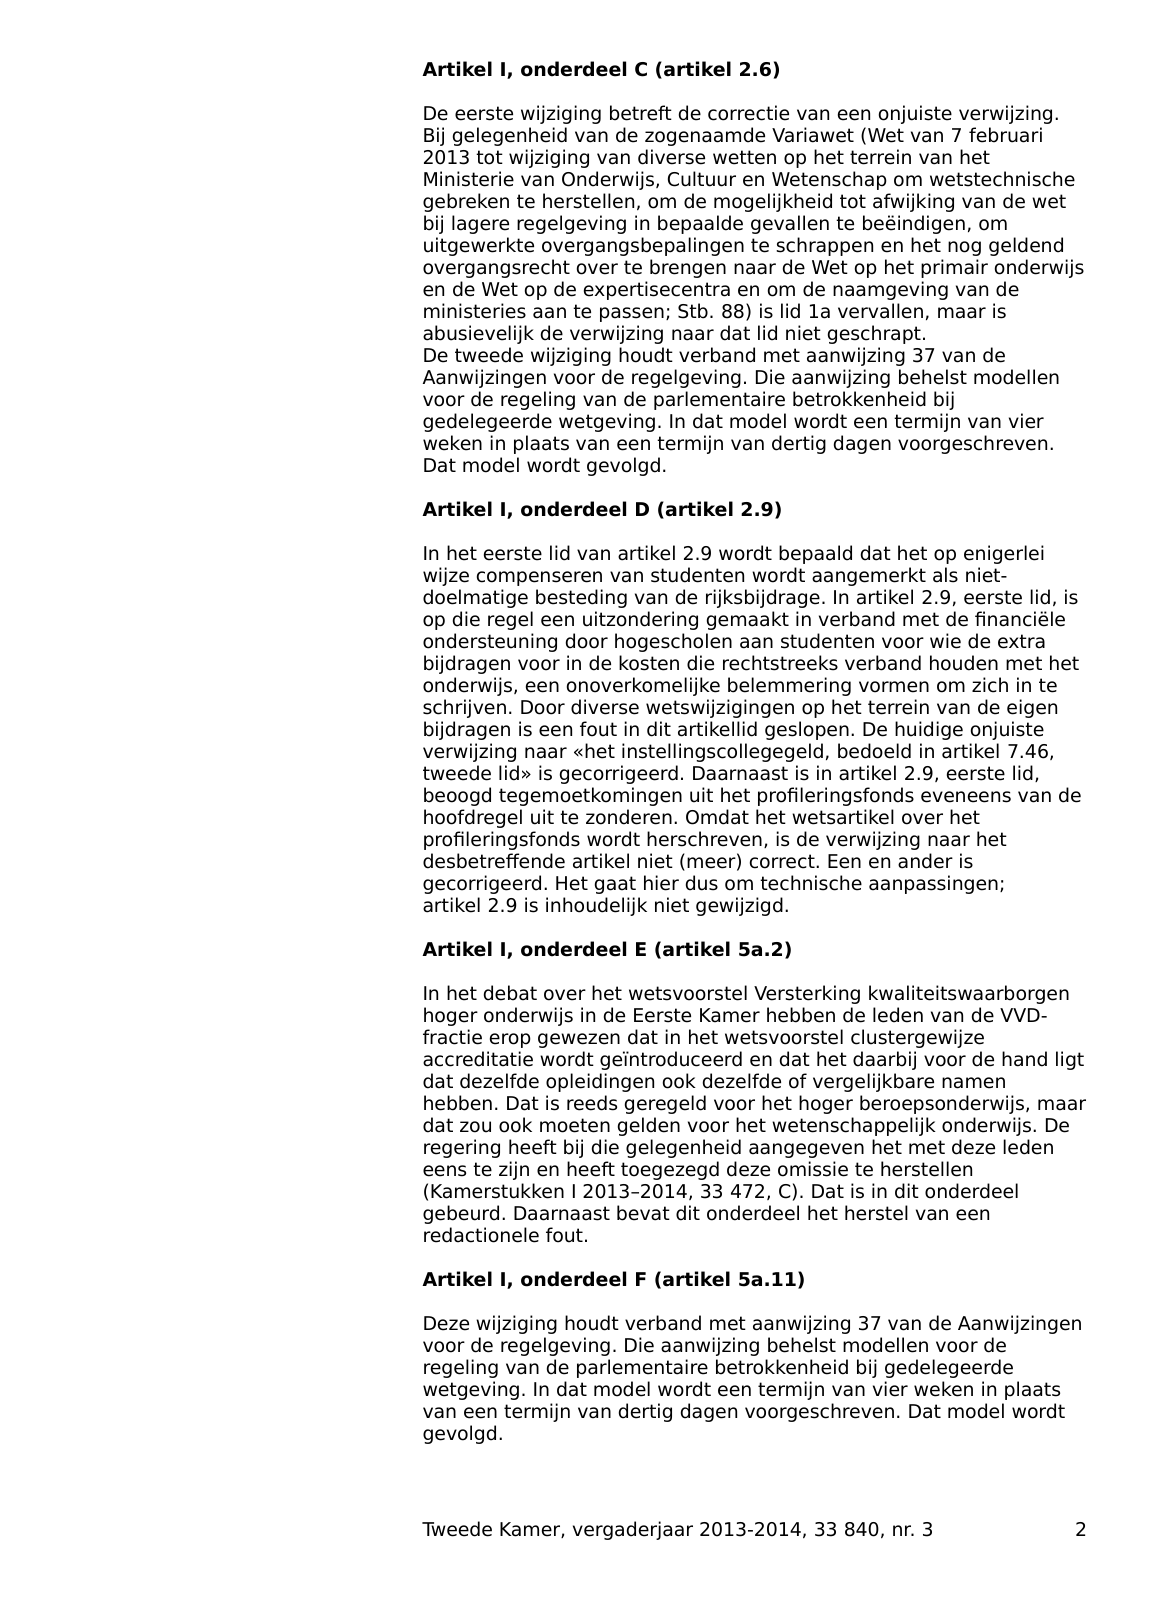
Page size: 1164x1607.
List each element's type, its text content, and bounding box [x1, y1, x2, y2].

text In het debat over het wetsvoorstel Versterking kwaliteitswaarborgen hoger onderwijs in de Eerste Kamer hebben de leden van de VVD-fractie erop gewezen dat in het wetsvoorstel clustergewijze accreditatie wordt geïntroduceerd en dat het daarbij voor de hand ligt dat dezelfde opleidingen ook dezelfde of vergelijkbare namen hebben. Dat is reeds geregeld voor het hoger beroepsonderwijs, maar dat zou ook moeten gelden voor het wetenschappelijk onderwijs. De regering heeft bij die gelegenheid aangegeven het met deze leden eens te zijn en heeft toegezegd deze omissie te herstellen (Kamerstukken I 2013–2014, 33 472, C). Dat is in dit onderdeel gebeurd. Daarnaast bevat dit onderdeel het herstel van een redactionele fout. [422, 983, 1087, 1247]
subtitle Artikel I, onderdeel C (artikel 2.6) [422, 59, 1087, 81]
subtitle Artikel I, onderdeel E (artikel 5a.2) [422, 939, 1087, 961]
text De eerste wijziging betreft de correctie van een onjuiste verwijzing. Bij gelegenheid van de zogenaamde Variawet (Wet van 7 februari 2013 tot wijziging van diverse wetten op het terrein van het Ministerie van Onderwijs, Cultuur en Wetenschap om wetstechnische gebreken te herstellen, om de mogelijkheid tot afwijking van de wet bij lagere regelgeving in bepaalde gevallen te beëindigen, om uitgewerkte overgangsbepalingen te schrappen en het nog geldend overgangsrecht over te brengen naar de Wet op het primair onderwijs en de Wet op de expertisecentra en om de naamgeving van de ministeries aan te passen; Stb. 88) is lid 1a vervallen, maar is abusievelijk de verwijzing naar dat lid niet geschrapt. [422, 103, 1087, 345]
text De tweede wijziging houdt verband met aanwijzing 37 van de Aanwijzingen voor de regelgeving. Die aanwijzing behelst modellen voor de regeling van de parlementaire betrokkenheid bij gedelegeerde wetgeving. In dat model wordt een termijn van vier weken in plaats van een termijn van dertig dagen voorgeschreven. Dat model wordt gevolgd. [422, 345, 1087, 477]
subtitle Artikel I, onderdeel F (artikel 5a.11) [422, 1269, 1087, 1291]
text In het eerste lid van artikel 2.9 wordt bepaald dat het op enigerlei wijze compenseren van studenten wordt aangemerkt als niet-doelmatige besteding van de rijksbijdrage. In artikel 2.9, eerste lid, is op die regel een uitzondering gemaakt in verband met de financiële ondersteuning door hogescholen aan studenten voor wie de extra bijdragen voor in de kosten die rechtstreeks verband houden met het onderwijs, een onoverkomelijke belemmering vormen om zich in te schrijven. Door diverse wetswijzigingen op het terrein van de eigen bijdragen is een fout in dit artikellid geslopen. De huidige onjuiste verwijzing naar «het instellingscollegegeld, bedoeld in artikel 7.46, tweede lid» is gecorrigeerd. Daarnaast is in artikel 2.9, eerste lid, beoogd tegemoetkomingen uit het profileringsfonds eveneens van de hoofdregel uit te zonderen. Omdat het wetsartikel over het profileringsfonds wordt herschreven, is de verwijzing naar het desbetreffende artikel niet (meer) correct. Een en ander is gecorrigeerd. Het gaat hier dus om technische aanpassingen; artikel 2.9 is inhoudelijk niet gewijzigd. [422, 543, 1087, 917]
subtitle Artikel I, onderdeel D (artikel 2.9) [422, 499, 1087, 521]
text Deze wijziging houdt verband met aanwijzing 37 van de Aanwijzingen voor de regelgeving. Die aanwijzing behelst modellen voor de regeling van de parlementaire betrokkenheid bij gedelegeerde wetgeving. In dat model wordt een termijn van vier weken in plaats van een termijn van dertig dagen voorgeschreven. Dat model wordt gevolgd. [422, 1313, 1087, 1445]
